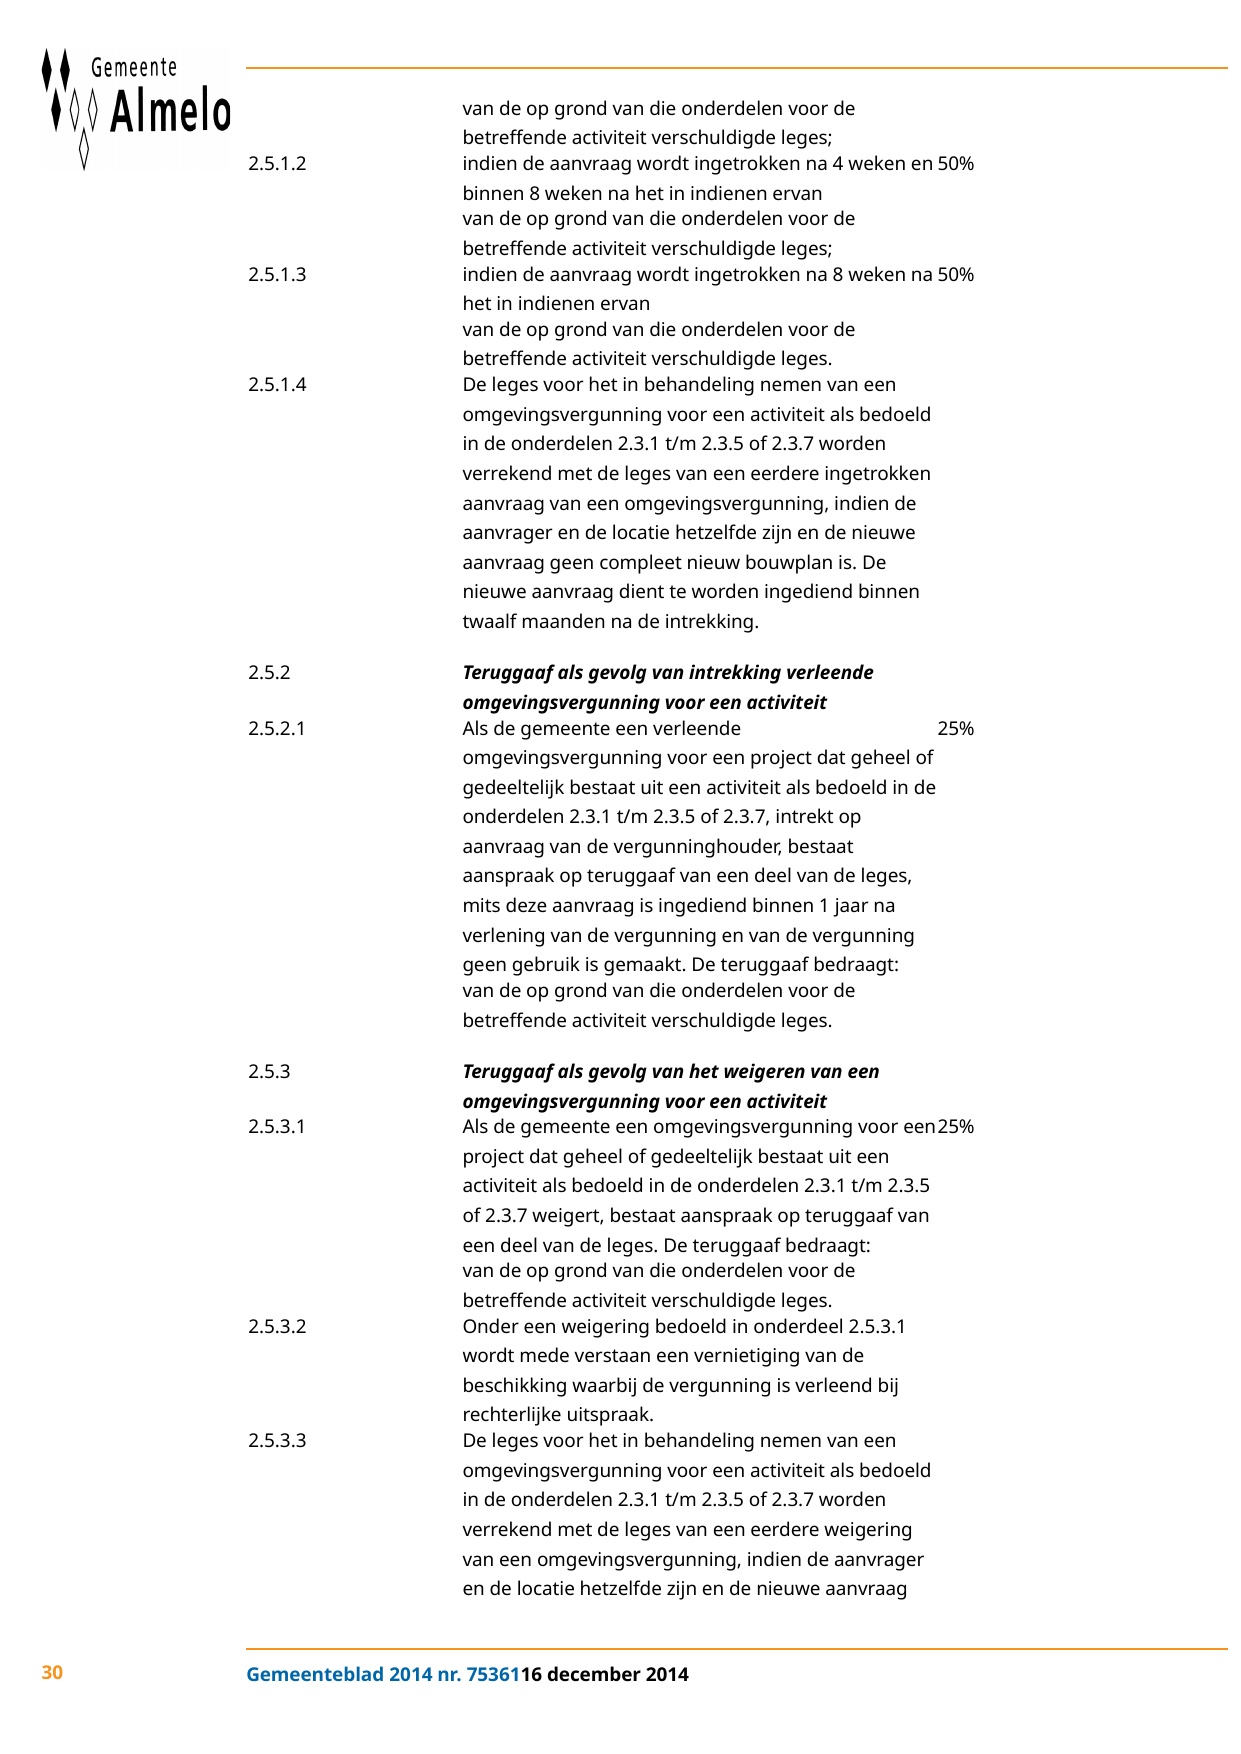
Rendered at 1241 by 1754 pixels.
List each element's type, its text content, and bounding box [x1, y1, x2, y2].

table_cell 25% [937, 1114, 1152, 1258]
table_cell [937, 1033, 1152, 1058]
table_cell [937, 634, 1152, 659]
table_cell [937, 316, 1152, 371]
table_cell [248, 1033, 462, 1058]
table_cell 2.5.3 [248, 1058, 462, 1113]
table_cell [937, 205, 1152, 261]
table_cell [462, 634, 937, 659]
table_cell 2.5.3.1 [248, 1114, 462, 1258]
table_cell [937, 371, 1152, 634]
table_cell [248, 205, 462, 261]
table_cell [937, 977, 1152, 1032]
table_cell [937, 1428, 1152, 1601]
table_cell De leges voor het in behandeling nemen van een omgevingsvergunning voor een activiteit als bedoeld in de onderdelen 2.3.1 t/m 2.3.5 of 2.3.7 worden verrekend met de leges van een eerdere ingetrokken aanvraag van een omgevingsvergunning, indien de aanvrager en de locatie hetzelfde zijn en de nieuwe aanvraag geen compleet nieuw bouwplan is. De nieuwe aanvraag dient te worden ingediend binnen twaalf maanden na de intrekking. [462, 371, 937, 634]
table_cell van de op grond van die onderdelen voor de betreffende activiteit verschuldigde leges. [462, 316, 937, 371]
table_cell [248, 634, 462, 659]
table_cell Teruggaaf als gevolg van het weigeren van een omgevingsvergunning voor een activiteit [462, 1058, 937, 1113]
table_cell indien de aanvraag wordt ingetrokken na 4 weken en binnen 8 weken na het in indienen ervan [462, 150, 937, 205]
table_cell van de op grond van die onderdelen voor de betreffende activiteit verschuldigde leges. [462, 1258, 937, 1313]
picture [41, 47, 231, 172]
table_cell 2.5.3.2 [248, 1313, 462, 1427]
table_cell 50% [937, 150, 1152, 205]
table_cell 2.5.3.3 [248, 1428, 462, 1601]
table_cell [937, 1313, 1152, 1427]
table_cell van de op grond van die onderdelen voor de betreffende activiteit verschuldigde leges; [462, 95, 937, 150]
table_cell 50% [937, 261, 1152, 316]
table_cell Onder een weigering bedoeld in onderdeel 2.5.3.1 wordt mede verstaan een vernietiging van de beschikking waarbij de vergunning is verleend bij rechterlijke uitspraak. [462, 1313, 937, 1427]
table_cell indien de aanvraag wordt ingetrokken na 8 weken na het in indienen ervan [462, 261, 937, 316]
table_cell Als de gemeente een omgevingsvergunning voor een project dat geheel of gedeeltelijk bestaat uit een activiteit als bedoeld in de onderdelen 2.3.1 t/m 2.3.5 of 2.3.7 weigert, bestaat aanspraak op teruggaaf van een deel van de leges. De teruggaaf bedraagt: [462, 1114, 937, 1258]
table_cell [937, 95, 1152, 150]
table_cell 25% [937, 715, 1152, 977]
table_cell 2.5.2 [248, 660, 462, 715]
table_cell Teruggaaf als gevolg van intrekking verleende omgevingsvergunning voor een activiteit [462, 660, 937, 715]
table_cell De leges voor het in behandeling nemen van een omgevingsvergunning voor een activiteit als bedoeld in de onderdelen 2.3.1 t/m 2.3.5 of 2.3.7 worden verrekend met de leges van een eerdere weigering van een omgevingsvergunning, indien de aanvrager en de locatie hetzelfde zijn en de nieuwe aanvraag [462, 1428, 937, 1601]
table_cell [462, 1033, 937, 1058]
table_cell [937, 1058, 1152, 1113]
table_cell 2.5.1.3 [248, 261, 462, 316]
table_cell 2.5.1.2 [248, 150, 462, 205]
table_cell [248, 95, 462, 150]
table_cell van de op grond van die onderdelen voor de betreffende activiteit verschuldigde leges; [462, 205, 937, 261]
table_cell Als de gemeente een verleende omgevingsvergunning voor een project dat geheel of gedeeltelijk bestaat uit een activiteit als bedoeld in de onderdelen 2.3.1 t/m 2.3.5 of 2.3.7, intrekt op aanvraag van de vergunninghouder, bestaat aanspraak op teruggaaf van een deel van de leges, mits deze aanvraag is ingediend binnen 1 jaar na verlening van de vergunning en van de vergunning geen gebruik is gemaakt. De teruggaaf bedraagt: [462, 715, 937, 977]
table_cell [248, 977, 462, 1032]
table_cell 2.5.2.1 [248, 715, 462, 977]
table_cell [937, 660, 1152, 715]
table_cell 2.5.1.4 [248, 371, 462, 634]
table_cell [248, 316, 462, 371]
table_cell [937, 1258, 1152, 1313]
table_cell [248, 1258, 462, 1313]
table_cell van de op grond van die onderdelen voor de betreffende activiteit verschuldigde leges. [462, 977, 937, 1032]
